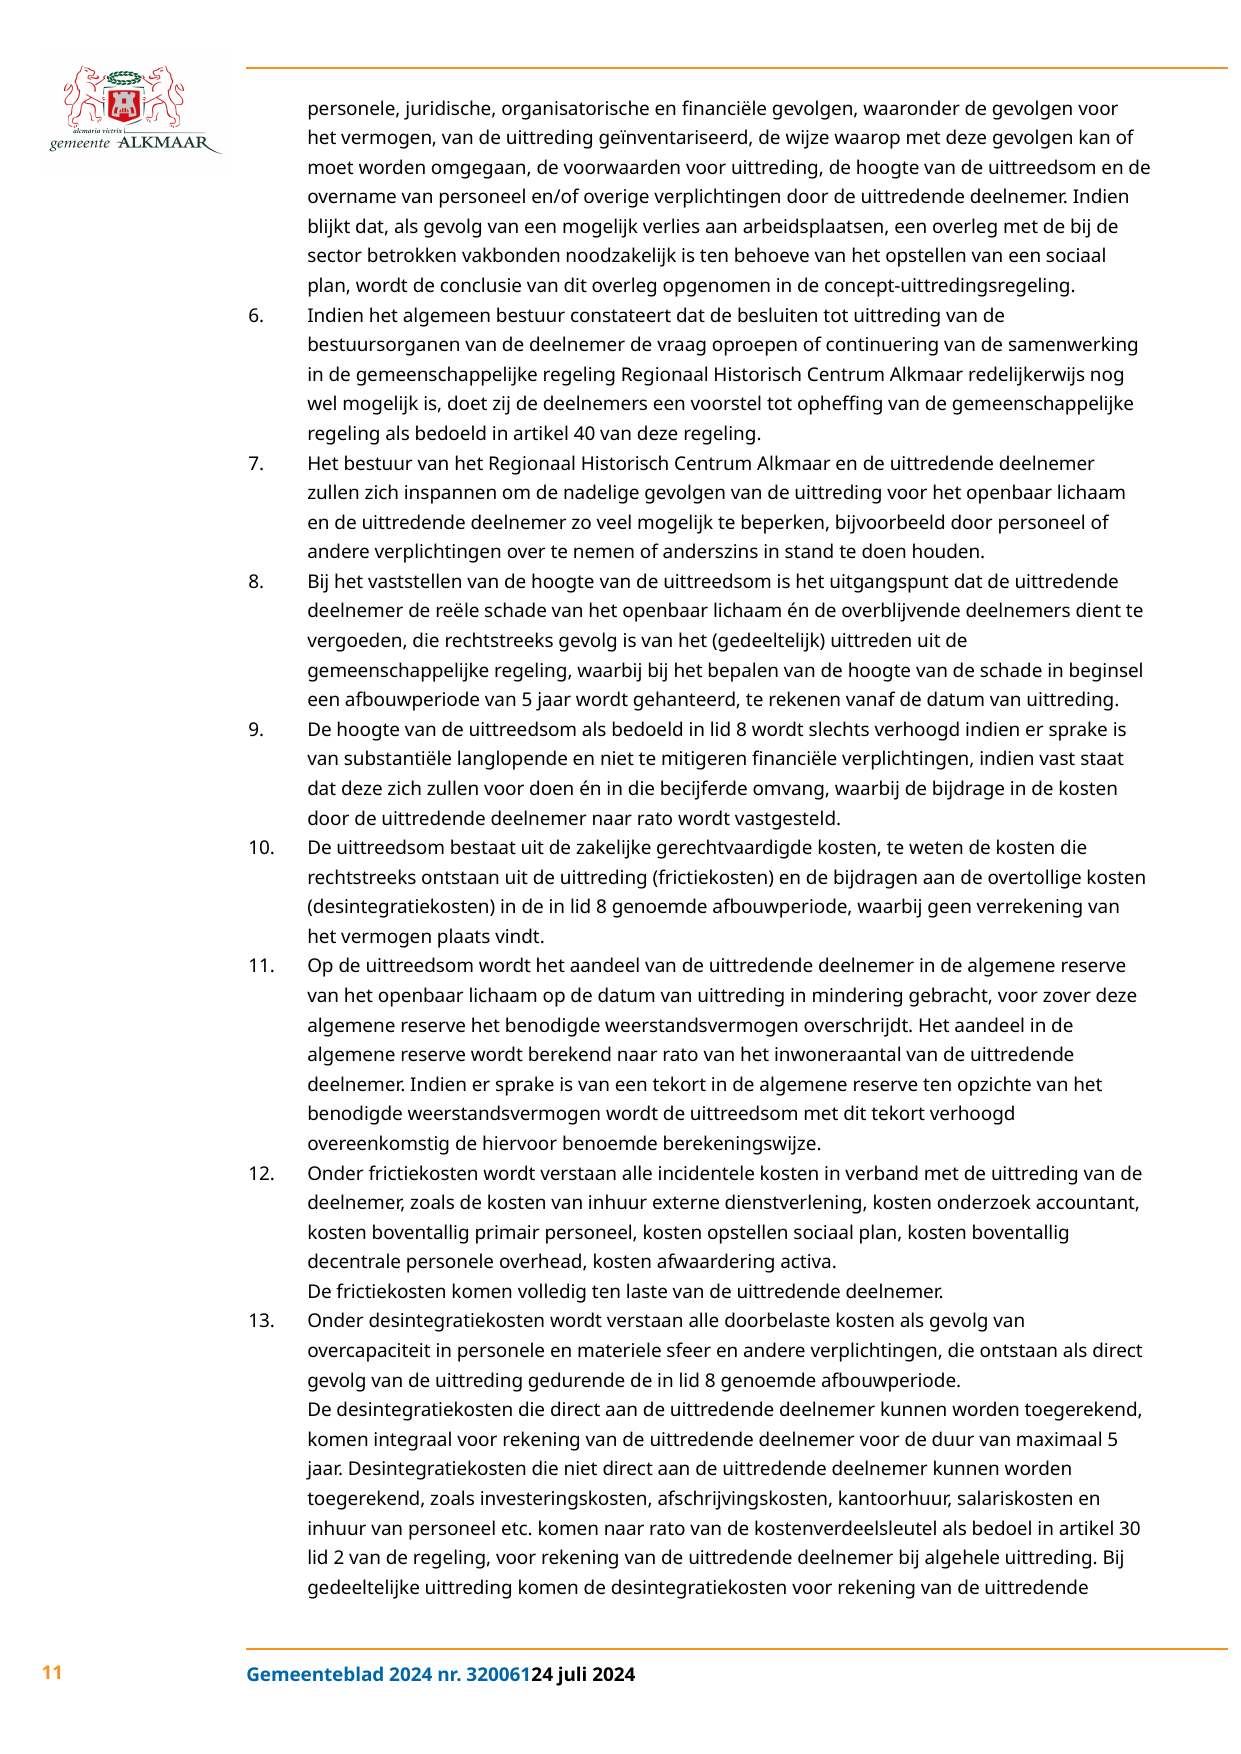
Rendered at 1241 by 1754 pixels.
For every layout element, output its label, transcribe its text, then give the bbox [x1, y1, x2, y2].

list Onder frictiekosten wordt verstaan alle incidentele kosten in verband met de uittreding van de deelnemer, zoals de kosten van inhuur externe dienstverlening, kosten onderzoek accountant, kosten boventallig primair personeel, kosten opstellen sociaal plan, kosten boventallig decentrale personele overhead, kosten afwaardering activa. [248, 1160, 1152, 1274]
list Onder desintegratiekosten wordt verstaan alle doorbelaste kosten als gevolg van overcapaciteit in personele en materiele sfeer en andere verplichtingen, die ontstaan als direct gevolg van de uittreding gedurende de in lid 8 genoemde afbouwperiode. [248, 1308, 1152, 1393]
list Het bestuur van het Regionaal Historisch Centrum Alkmaar en de uittredende deelnemer zullen zich inspannen om de nadelige gevolgen van de uittreding voor het openbaar lichaam en de uittredende deelnemer zo veel mogelijk te beperken, bijvoorbeeld door personeel of andere verplichtingen over te nemen of anderszins in stand te doen houden. [248, 450, 1152, 564]
list De hoogte van de uittreedsom als bedoeld in lid 8 wordt slechts verhoogd indien er sprake is van substantiële langlopende en niet te mitigeren financiële verplichtingen, indien vast staat dat deze zich zullen voor doen én in die becijferde omvang, waarbij de bijdrage in de kosten door de uittredende deelnemer naar rato wordt vastgesteld. [248, 716, 1152, 831]
list Op de uittreedsom wordt het aandeel van de uittredende deelnemer in de algemene reserve van het openbaar lichaam op de datum van uittreding in mindering gebracht, voor zover deze algemene reserve het benodigde weerstandsvermogen overschrijdt. Het aandeel in de algemene reserve wordt berekend naar rato van het inwoneraantal van de uittredende deelnemer. Indien er sprake is van een tekort in de algemene reserve ten opzichte van het benodigde weerstandsvermogen wordt de uittreedsom met dit tekort verhoogd overeenkomstig de hiervoor benoemde berekeningswijze. [248, 953, 1152, 1156]
list De frictiekosten komen volledig ten laste van de uittredende deelnemer. [248, 1278, 1152, 1304]
list De desintegratiekosten die direct aan de uittredende deelnemer kunnen worden toegerekend, komen integraal voor rekening van de uittredende deelnemer voor de duur van maximaal 5 jaar. Desintegratiekosten die niet direct aan de uittredende deelnemer kunnen worden toegerekend, zoals investeringskosten, afschrijvingskosten, kantoorhuur, salariskosten en inhuur van personeel etc. komen naar rato van de kostenverdeelsleutel als bedoel in artikel 30 lid 2 van de regeling, voor rekening van de uittredende deelnemer bij algehele uittreding. Bij gedeeltelijke uittreding komen de desintegratiekosten voor rekening van de uittredende [248, 1396, 1152, 1600]
picture [41, 47, 231, 172]
list Bij het vaststellen van de hoogte van de uittreedsom is het uitgangspunt dat de uittredende deelnemer de reële schade van het openbaar lichaam én de overblijvende deelnemers dient te vergoeden, die rechtstreeks gevolg is van het (gedeeltelijk) uittreden uit de gemeenschappelijke regeling, waarbij bij het bepalen van de hoogte van de schade in beginsel een afbouwperiode van 5 jaar wordt gehanteerd, te rekenen vanaf de datum van uittreding. [248, 568, 1152, 712]
list personele, juridische, organisatorische en financiële gevolgen, waaronder de gevolgen voor het vermogen, van de uittreding geïnventariseerd, de wijze waarop met deze gevolgen kan of moet worden omgegaan, de voorwaarden voor uittreding, de hoogte van de uittreedsom en de overname van personeel en/of overige verplichtingen door de uittredende deelnemer. Indien blijkt dat, als gevolg van een mogelijk verlies aan arbeidsplaatsen, een overleg met de bij de sector betrokken vakbonden noodzakelijk is ten behoeve van het opstellen van een sociaal plan, wordt de conclusie van dit overleg opgenomen in de concept-uittredingsregeling. [248, 95, 1152, 298]
list De uittreedsom bestaat uit de zakelijke gerechtvaardigde kosten, te weten de kosten die rechtstreeks ontstaan uit de uittreding (frictiekosten) en de bijdragen aan de overtollige kosten (desintegratiekosten) in de in lid 8 genoemde afbouwperiode, waarbij geen verrekening van het vermogen plaats vindt. [248, 834, 1152, 949]
list Indien het algemeen bestuur constateert dat de besluiten tot uittreding van de bestuursorganen van de deelnemer de vraag oproepen of continuering van de samenwerking in de gemeenschappelijke regeling Regionaal Historisch Centrum Alkmaar redelijkerwijs nog wel mogelijk is, doet zij de deelnemers een voorstel tot opheffing van de gemeenschappelijke regeling als bedoeld in artikel 40 van deze regeling. [248, 302, 1152, 446]
